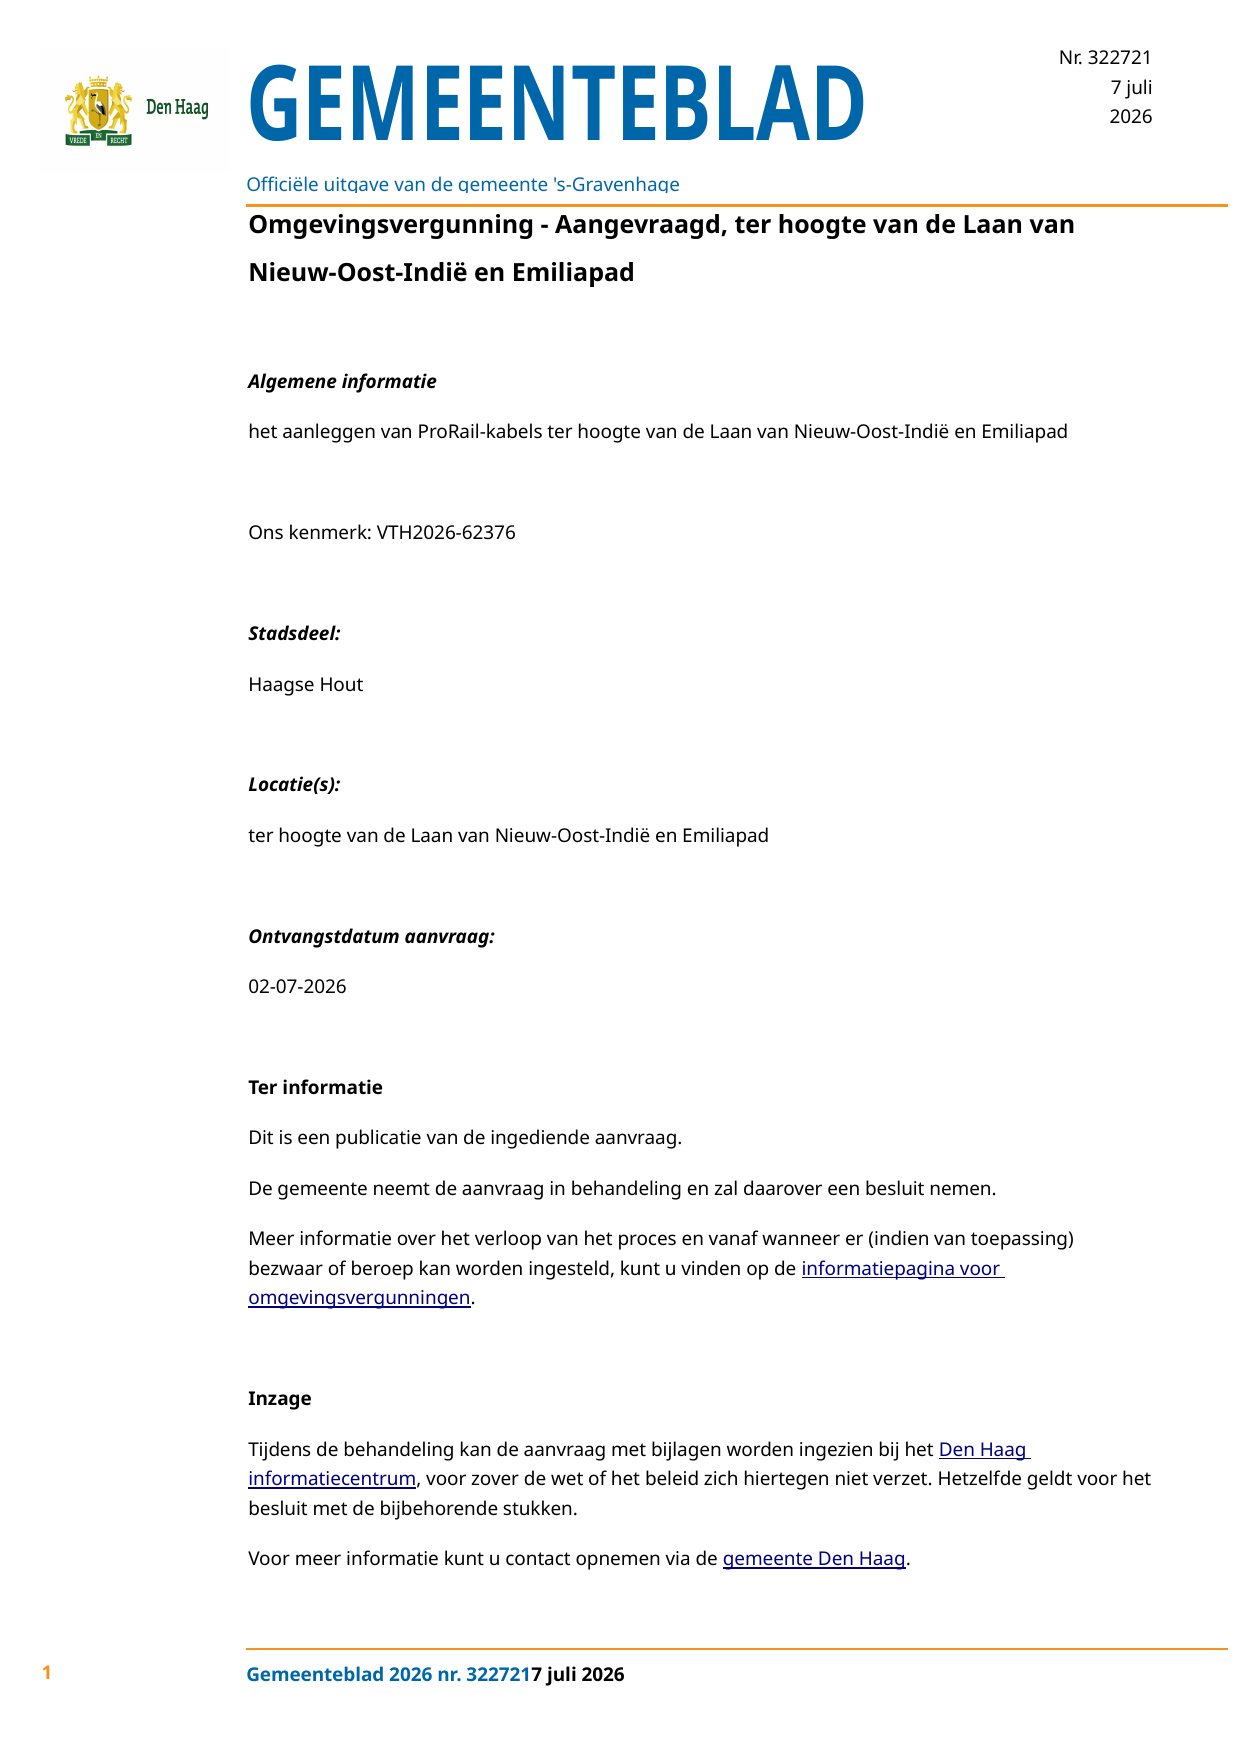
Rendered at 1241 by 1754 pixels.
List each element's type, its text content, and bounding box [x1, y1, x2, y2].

text 02-07-2026 [248, 973, 1152, 999]
text Haagse Hout [248, 671, 1152, 697]
text Omgevingsvergunning - Aangevraagd, ter hoogte van de Laan van Nieuw-Oost-Indië en Emiliapad [248, 207, 1152, 288]
text Algemene informatie [248, 368, 1152, 394]
text ter hoogte van de Laan van Nieuw-Oost-Indië en Emiliapad [248, 822, 1152, 848]
text Dit is een publicatie van de ingediende aanvraag. [248, 1124, 1152, 1150]
text De gemeente neemt de aanvraag in behandeling en zal daarover een besluit nemen. [248, 1175, 1152, 1201]
text Inzage [248, 1385, 1152, 1411]
text Locatie(s): [248, 772, 1152, 797]
text Ons kenmerk: VTH2026-62376 [248, 519, 1152, 545]
text Stadsdeel: [248, 620, 1152, 646]
text Voor meer informatie kunt u contact opnemen via de gemeente Den Haag. [248, 1545, 1152, 1571]
text Ontvangstdatum aanvraag: [248, 923, 1152, 949]
text Ter informatie [248, 1074, 1152, 1100]
text Tijdens de behandeling kan de aanvraag met bijlagen worden ingezien bij het Den Haag informatiecentrum, voor zover de wet of het beleid zich hiertegen niet verzet. Hetzelfde geldt voor het besluit met de bijbehorende stukken. [248, 1436, 1152, 1521]
text Meer informatie over het verloop van het proces en vanaf wanneer er (indien van toepassing) bezwaar of beroep kan worden ingesteld, kunt u vinden op de informatiepagina voor omgevingsvergunningen. [248, 1225, 1152, 1310]
text het aanleggen van ProRail-kabels ter hoogte van de Laan van Nieuw-Oost-Indië en Emiliapad [248, 419, 1152, 444]
picture [41, 47, 231, 172]
